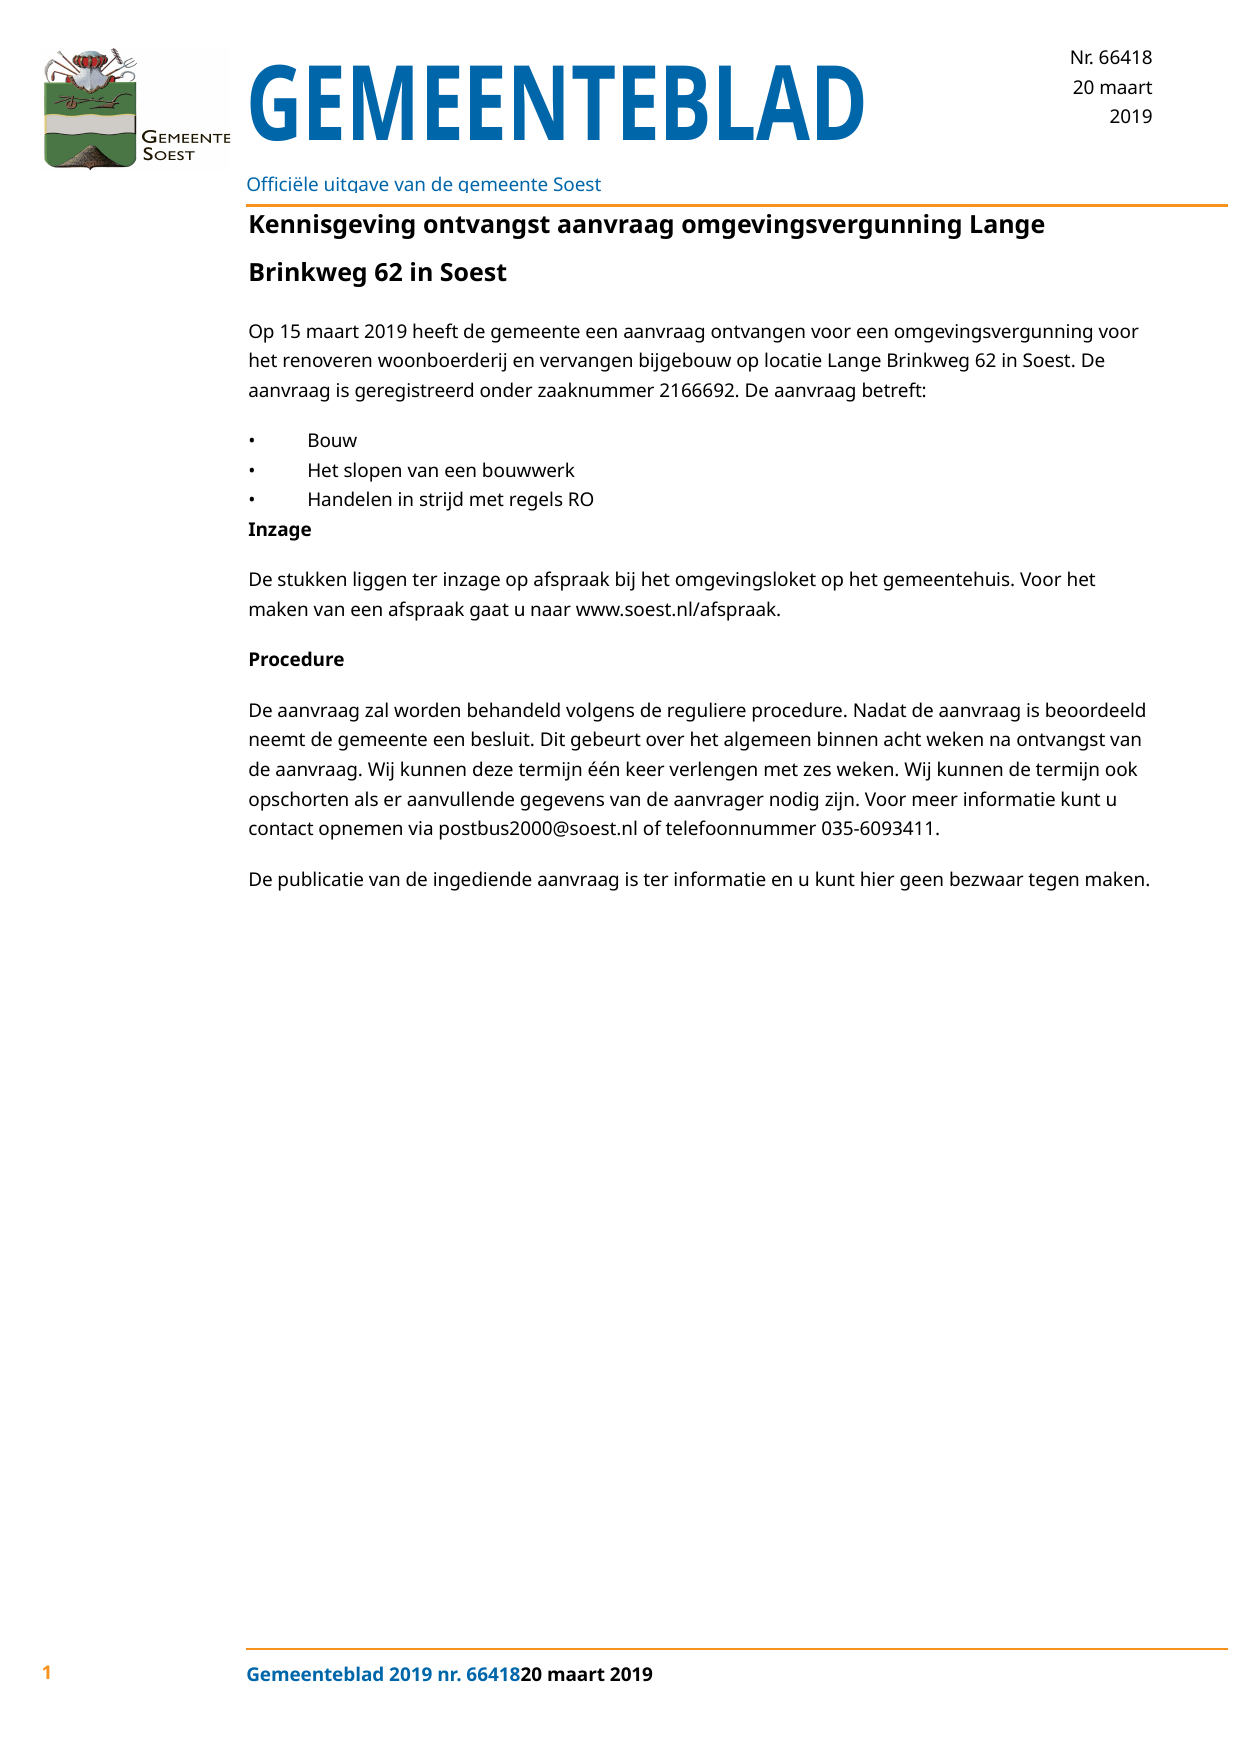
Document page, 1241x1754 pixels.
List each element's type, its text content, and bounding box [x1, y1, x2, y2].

text Procedure [248, 647, 1152, 672]
text De publicatie van de ingediende aanvraag is ter informatie en u kunt hier geen bezwaar tegen maken. [248, 866, 1152, 892]
list Bouw [248, 427, 1152, 453]
list Handelen in strijd met regels RO [248, 487, 1152, 512]
text De aanvraag zal worden behandeld volgens de reguliere procedure. Nadat de aanvraag is beoordeeld neemt de gemeente een besluit. Dit gebeurt over het algemeen binnen acht weken na ontvangst van de aanvraag. Wij kunnen deze termijn één keer verlengen met zes weken. Wij kunnen de termijn ook opschorten als er aanvullende gegevens van de aanvrager nodig zijn. Voor meer informatie kunt u contact opnemen via postbus2000@soest.nl of telefoonnummer 035-6093411. [248, 697, 1152, 841]
text Kennisgeving ontvangst aanvraag omgevingsvergunning Lange Brinkweg 62 in Soest [248, 207, 1152, 288]
list Het slopen van een bouwwerk [248, 457, 1152, 483]
picture [41, 47, 231, 172]
text Op 15 maart 2019 heeft de gemeente een aanvraag ontvangen voor een omgevingsvergunning voor het renoveren woonboerderij en vervangen bijgebouw op locatie Lange Brinkweg 62 in Soest. De aanvraag is geregistreerd onder zaaknummer 2166692. De aanvraag betreft: [248, 318, 1152, 403]
text Inzage [248, 516, 1152, 542]
text De stukken liggen ter inzage op afspraak bij het omgevingsloket op het gemeentehuis. Voor het maken van een afspraak gaat u naar www.soest.nl/afspraak. [248, 567, 1152, 622]
